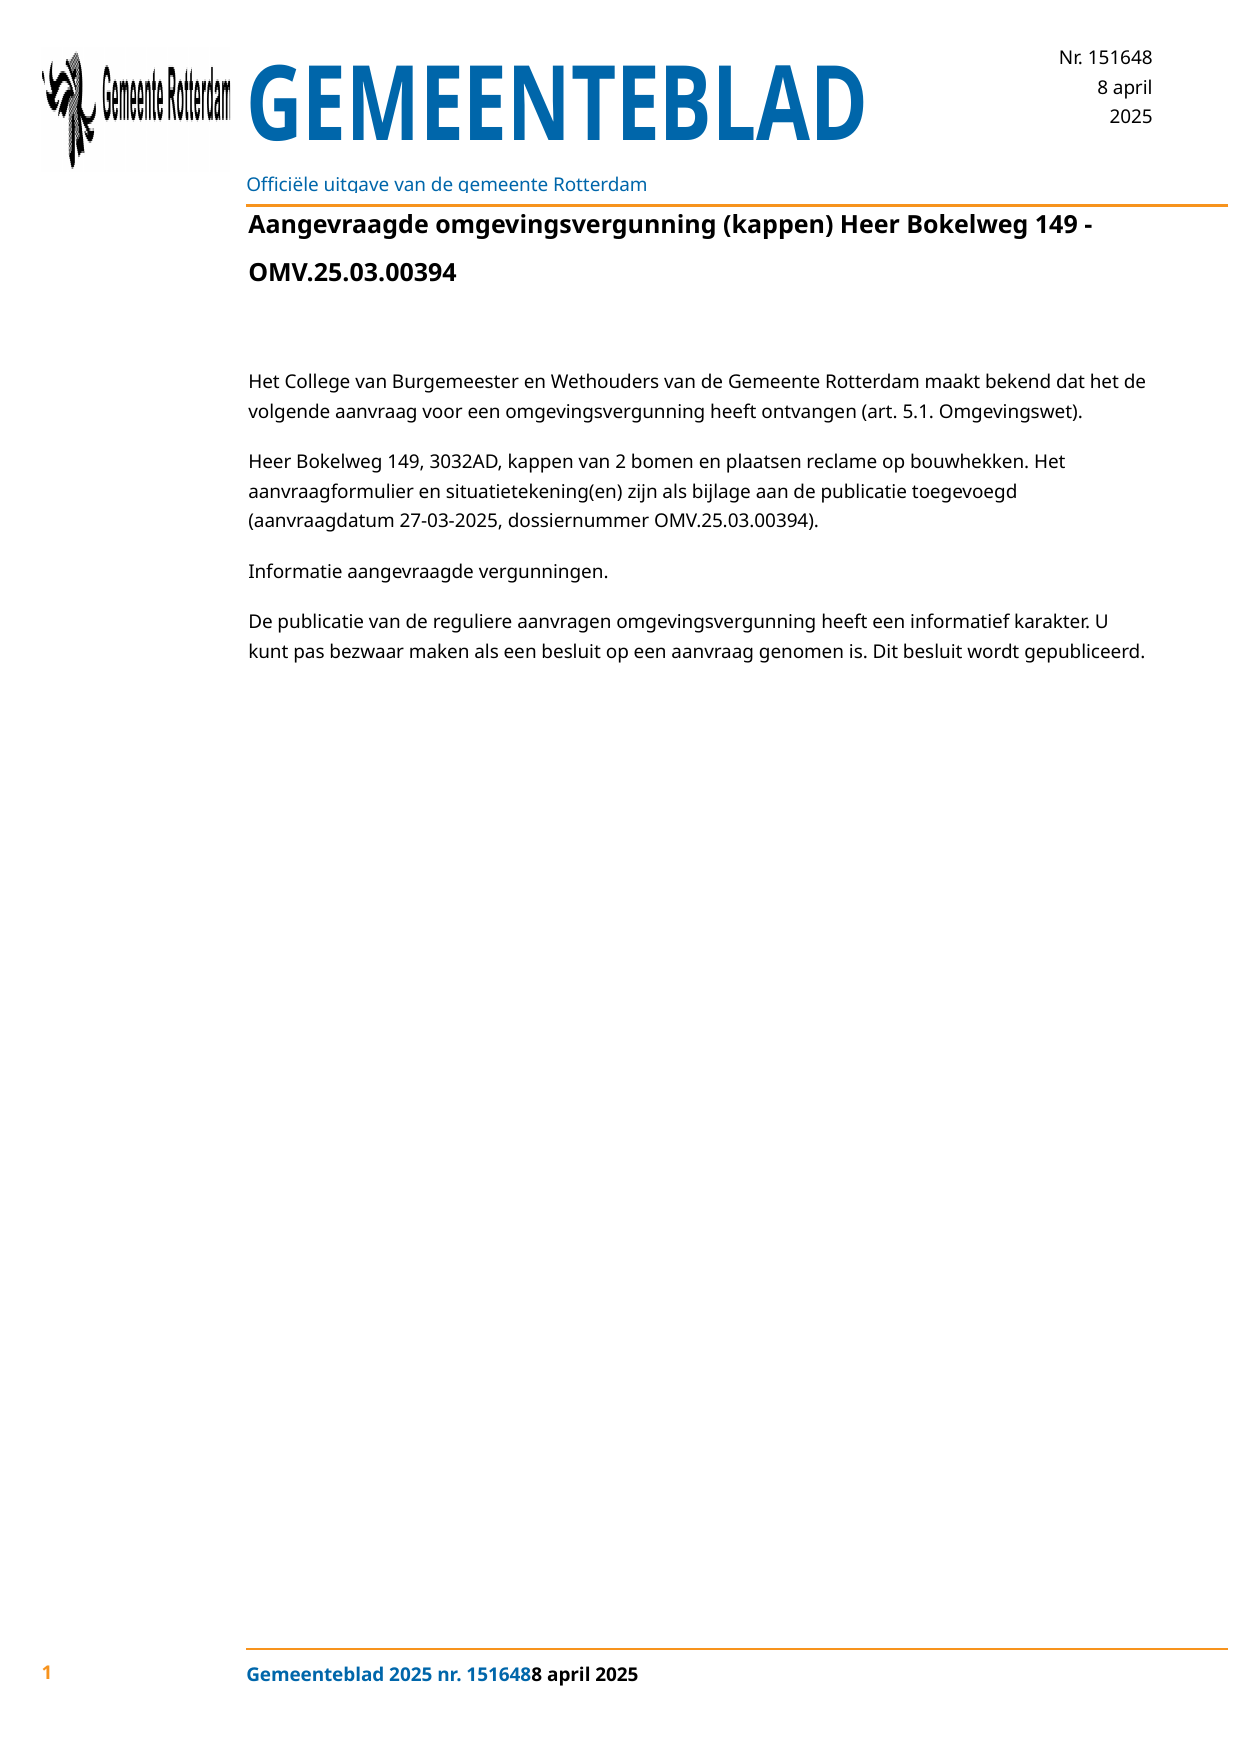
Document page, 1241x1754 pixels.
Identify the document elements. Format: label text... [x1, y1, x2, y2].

text Informatie aangevraagde vergunningen. [248, 558, 1152, 584]
picture [41, 47, 231, 172]
text Het College van Burgemeester en Wethouders van de Gemeente Rotterdam maakt bekend dat het de volgende aanvraag voor een omgevingsvergunning heeft ontvangen (art. 5.1. Omgevingswet). [248, 368, 1152, 424]
text De publicatie van de reguliere aanvragen omgevingsvergunning heeft een informatief karakter. U kunt pas bezwaar maken als een besluit op een aanvraag genomen is. Dit besluit wordt gepubliceerd. [248, 608, 1152, 664]
text Aangevraagde omgevingsvergunning (kappen) Heer Bokelweg 149 - OMV.25.03.00394 [248, 207, 1152, 288]
text Heer Bokelweg 149, 3032AD, kappen van 2 bomen en plaatsen reclame op bouwhekken. Het aanvraagformulier en situatietekening(en) zijn als bijlage aan de publicatie toegevoegd (aanvraagdatum 27-03-2025, dossiernummer OMV.25.03.00394). [248, 448, 1152, 533]
